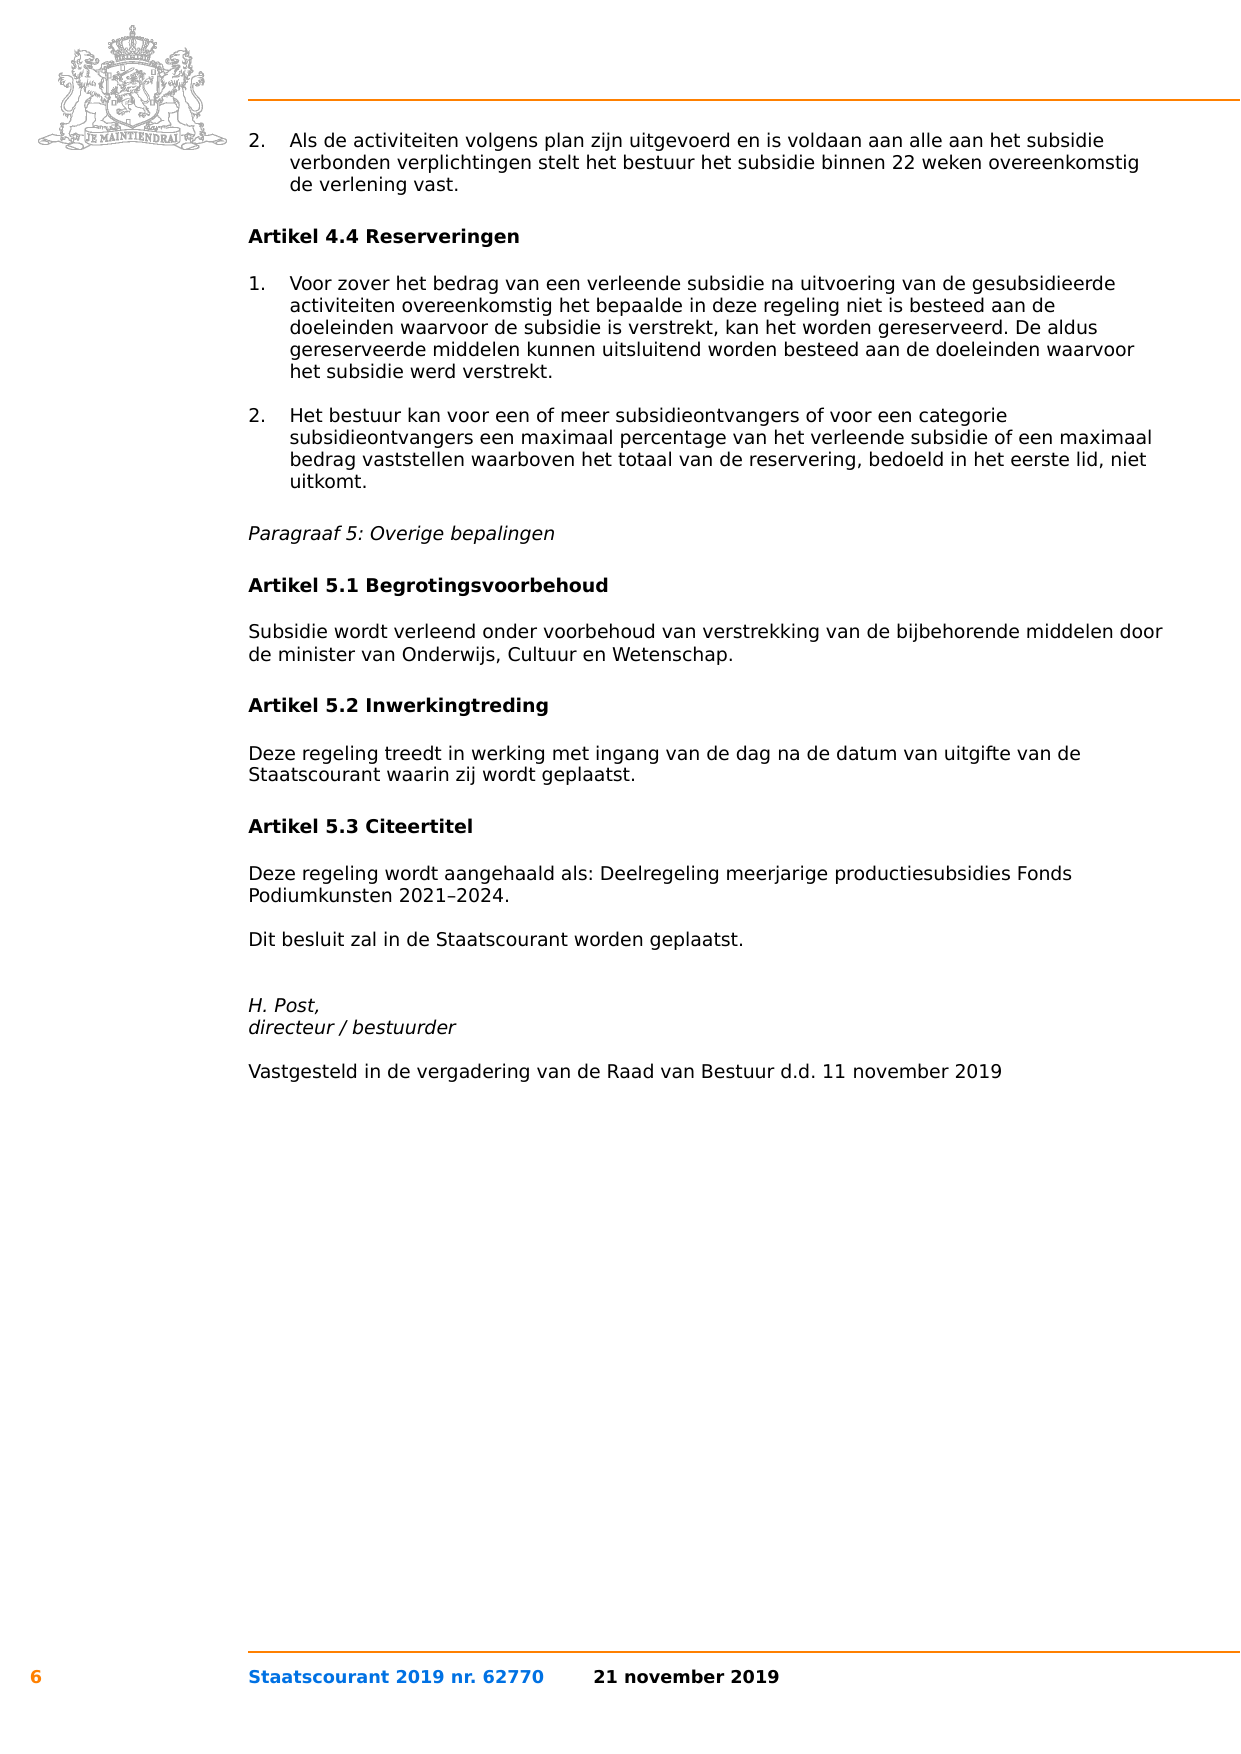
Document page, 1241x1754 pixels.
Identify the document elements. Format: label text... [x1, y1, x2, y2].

text Dit besluit zal in de Staatscourant worden geplaatst. [248, 929, 1163, 951]
subtitle Paragraaf 5: Overige bepalingen [248, 522, 1163, 544]
subtitle Artikel 4.4 Reserveringen [248, 226, 1163, 248]
text H. Post, directeur / bestuurder [248, 973, 1163, 1039]
subtitle Artikel 5.2 Inwerkingtreding [248, 695, 1163, 717]
subtitle Artikel 5.3 Citeertitel [248, 816, 1163, 838]
text Vastgesteld in de vergadering van de Raad van Bestuur d.d. 11 november 2019 [248, 1061, 1163, 1083]
text Deze regeling wordt aangehaald als: Deelregeling meerjarige productiesubsidies Fonds Podiumkunsten 2021–2024. [248, 863, 1163, 907]
text 2. Als de activiteiten volgens plan zijn uitgevoerd en is voldaan aan alle aan het subsidie verbonden verplichtingen stelt het bestuur het subsidie binnen 22 weken overeenkomstig de verlening vast. [248, 130, 1163, 196]
text 2. Het bestuur kan voor een of meer subsidieontvangers of voor een categorie subsidieontvangers een maximaal percentage van het verleende subsidie of een maximaal bedrag vaststellen waarboven het totaal van de reservering, bedoeld in het eerste lid, niet uitkomt. [248, 404, 1163, 492]
text Deze regeling treedt in werking met ingang van de dag na de datum van uitgifte van de Staatscourant waarin zij wordt geplaatst. [248, 742, 1163, 786]
text 1. Voor zover het bedrag van een verleende subsidie na uitvoering van de gesubsidieerde activiteiten overeenkomstig het bepaalde in deze regeling niet is besteed aan de doeleinden waarvoor de subsidie is verstrekt, kan het worden gereserveerd. De aldus gereserveerde middelen kunnen uitsluitend worden besteed aan de doeleinden waarvoor het subsidie werd verstrekt. [248, 273, 1163, 383]
subtitle Artikel 5.1 Begrotingsvoorbehoud [248, 574, 1163, 596]
picture [38, 25, 227, 150]
text Subsidie wordt verleend onder voorbehoud van verstrekking van de bijbehorende middelen door de minister van Onderwijs, Cultuur en Wetenschap. [248, 621, 1163, 665]
